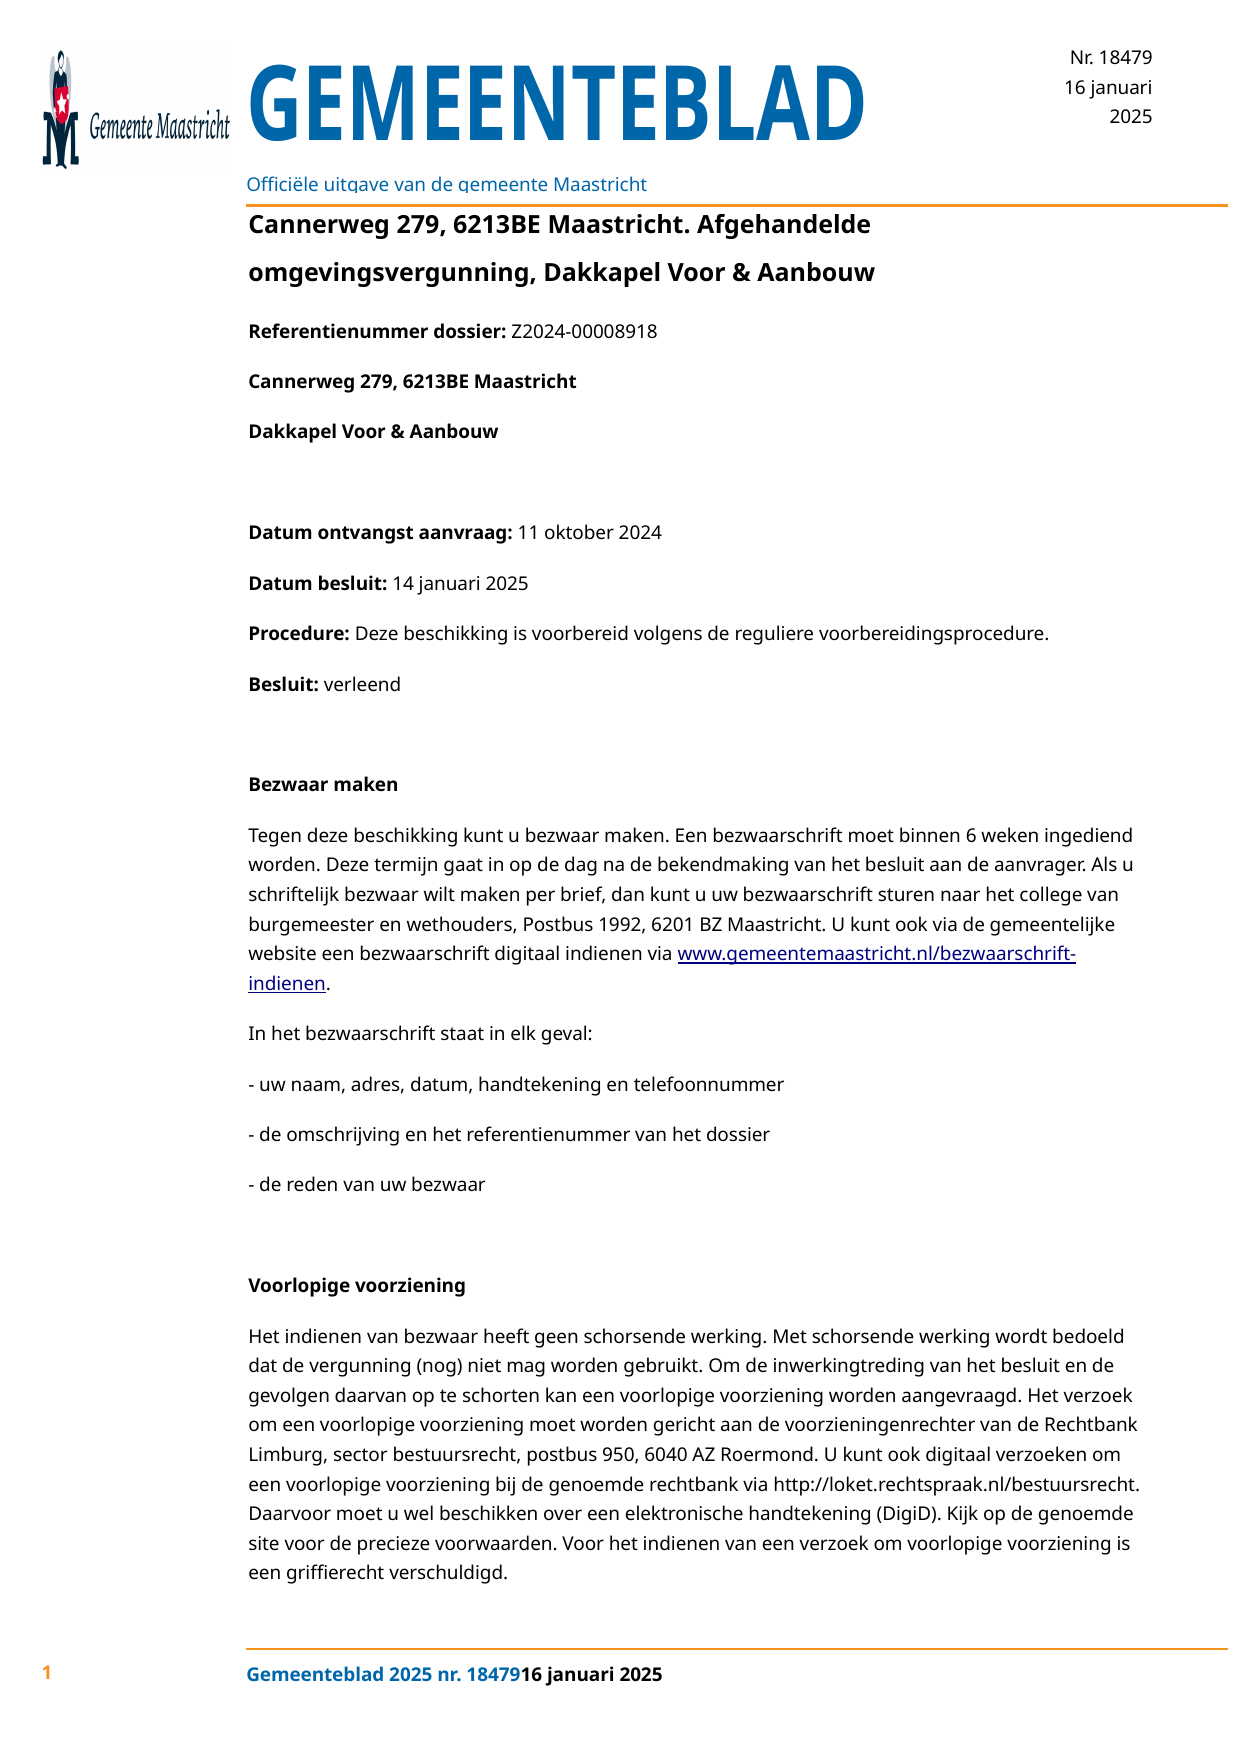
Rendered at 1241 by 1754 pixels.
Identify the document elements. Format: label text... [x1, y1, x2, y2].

text Datum besluit: 14 januari 2025 [248, 570, 1152, 596]
text Besluit: verleend [248, 671, 1152, 697]
text Referentienummer dossier: Z2024-00008918 [248, 318, 1152, 344]
text Procedure: Deze beschikking is voorbereid volgens de reguliere voorbereidingsprocedure. [248, 620, 1152, 646]
text - uw naam, adres, datum, handtekening en telefoonnummer [248, 1071, 1152, 1097]
text Bezwaar maken [248, 772, 1152, 797]
text Dakkapel Voor & Aanbouw [248, 419, 1152, 444]
text Datum ontvangst aanvraag: 11 oktober 2024 [248, 519, 1152, 545]
text Voorlopige voorziening [248, 1272, 1152, 1298]
text - de reden van uw bezwaar [248, 1172, 1152, 1197]
text In het bezwaarschrift staat in elk geval: [248, 1020, 1152, 1046]
text Het indienen van bezwaar heeft geen schorsende werking. Met schorsende werking wordt bedoeld dat de vergunning (nog) niet mag worden gebruikt. Om de inwerkingtreding van het besluit en de gevolgen daarvan op te schorten kan een voorlopige voorziening worden aangevraagd. Het verzoek om een voorlopige voorziening moet worden gericht aan de voorzieningenrechter van de Rechtbank Limburg, sector bestuursrecht, postbus 950, 6040 AZ Roermond. U kunt ook digitaal verzoeken om een voorlopige voorziening bij de genoemde rechtbank via http://loket.rechtspraak.nl/bestuursrecht. Daarvoor moet u wel beschikken over een elektronische handtekening (DigiD). Kijk op de genoemde site voor de precieze voorwaarden. Voor het indienen van een verzoek om voorlopige voorziening is een griffierecht verschuldigd. [248, 1323, 1152, 1585]
text - de omschrijving en het referentienummer van het dossier [248, 1121, 1152, 1147]
text Cannerweg 279, 6213BE Maastricht. Afgehandelde omgevingsvergunning, Dakkapel Voor & Aanbouw [248, 207, 1152, 288]
text Cannerweg 279, 6213BE Maastricht [248, 368, 1152, 394]
text Tegen deze beschikking kunt u bezwaar maken. Een bezwaarschrift moet binnen 6 weken ingediend worden. Deze termijn gaat in op de dag na de bekendmaking van het besluit aan de aanvrager. Als u schriftelijk bezwaar wilt maken per brief, dan kunt u uw bezwaarschrift sturen naar het college van burgemeester en wethouders, Postbus 1992, 6201 BZ Maastricht. U kunt ook via de gemeentelijke website een bezwaarschrift digitaal indienen via www.gemeentemaastricht.nl/bezwaarschrift-indienen. [248, 822, 1152, 996]
picture [41, 47, 231, 172]
